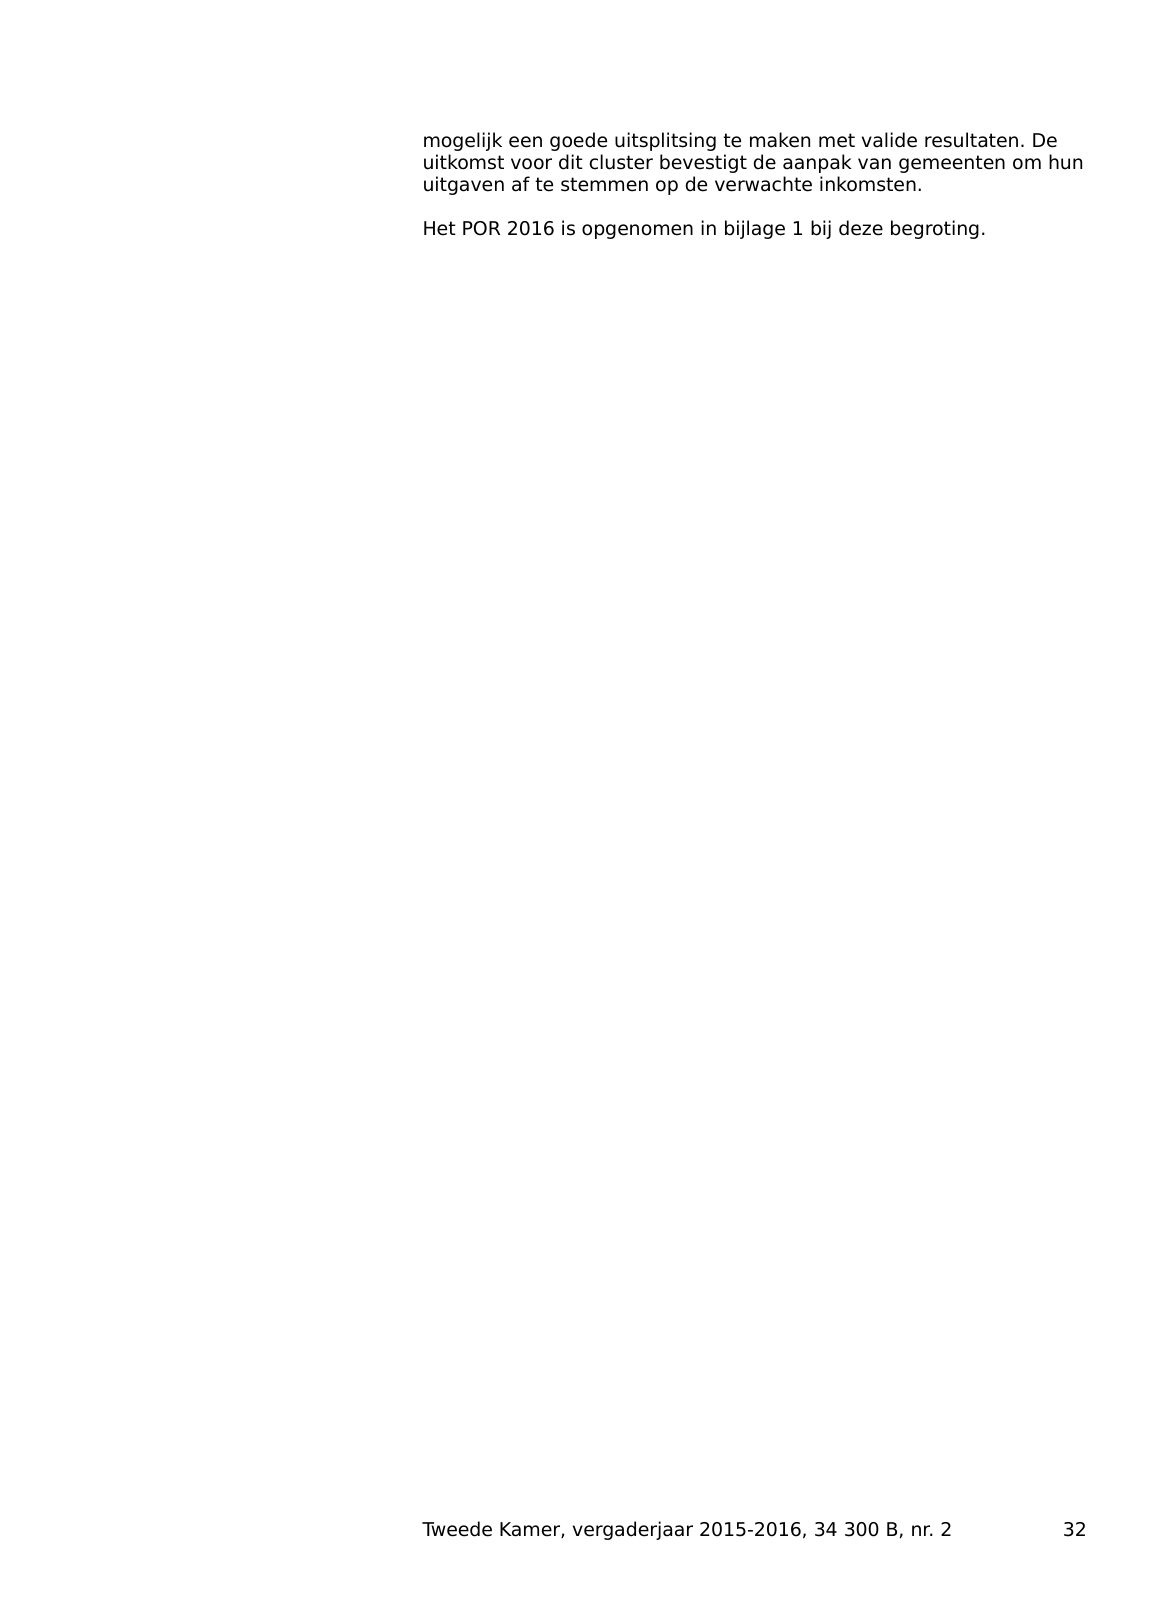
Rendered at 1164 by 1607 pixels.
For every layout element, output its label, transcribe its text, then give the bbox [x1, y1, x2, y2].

text mogelijk een goede uitsplitsing te maken met valide resultaten. De uitkomst voor dit cluster bevestigt de aanpak van gemeenten om hun uitgaven af te stemmen op de verwachte inkomsten. [422, 130, 1087, 196]
text Het POR 2016 is opgenomen in bijlage 1 bij deze begroting. [422, 218, 1087, 240]
